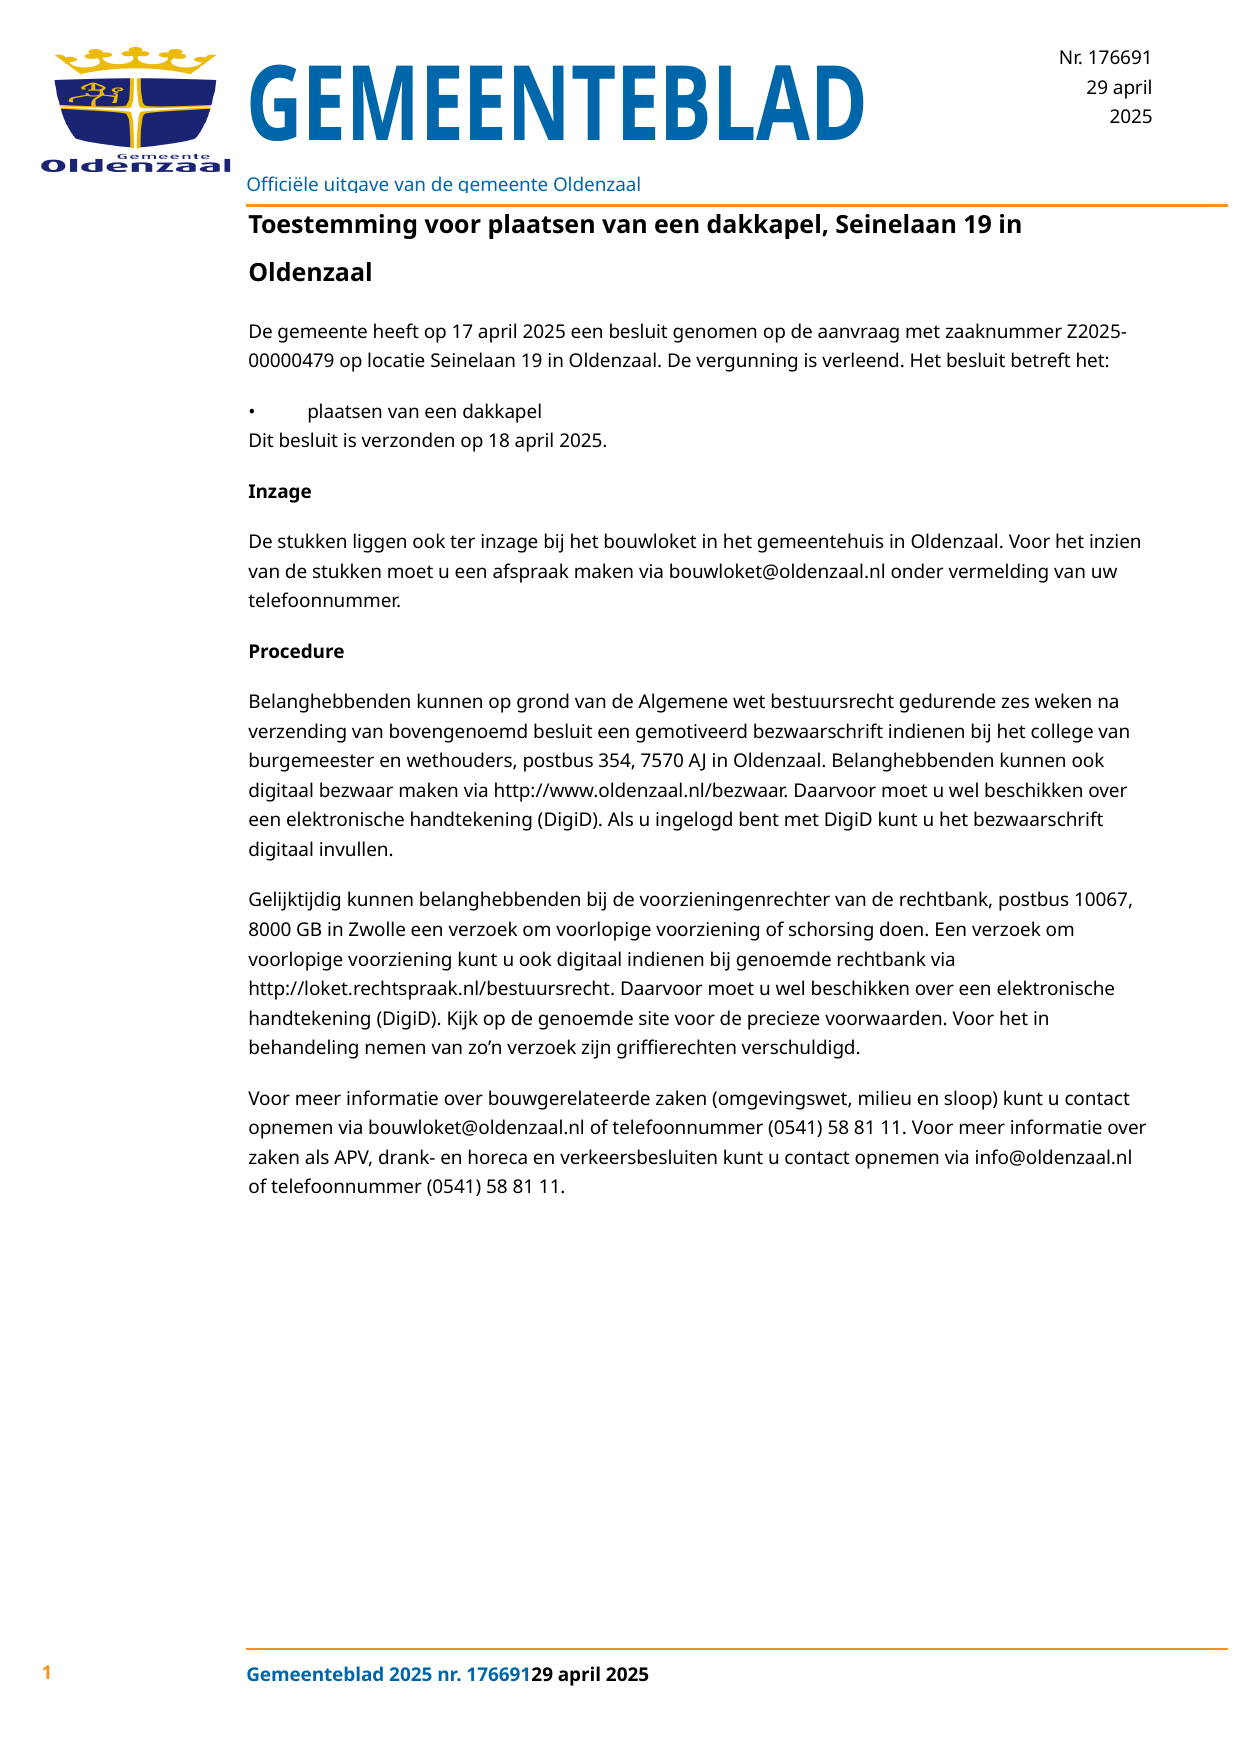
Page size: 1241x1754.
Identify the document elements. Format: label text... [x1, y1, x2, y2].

text Toestemming voor plaatsen van een dakkapel, Seinelaan 19 in Oldenzaal [248, 207, 1152, 288]
text Belanghebbenden kunnen op grond van de Algemene wet bestuursrecht gedurende zes weken na verzending van bovengenoemd besluit een gemotiveerd bezwaarschrift indienen bij het college van burgemeester en wethouders, postbus 354, 7570 AJ in Oldenzaal. Belanghebbenden kunnen ook digitaal bezwaar maken via http://www.oldenzaal.nl/bezwaar. Daarvoor moet u wel beschikken over een elektronische handtekening (DigiD). Als u ingelogd bent met DigiD kunt u het bezwaarschrift digitaal invullen. [248, 688, 1152, 862]
list plaatsen van een dakkapel [248, 398, 1152, 424]
text Voor meer informatie over bouwgerelateerde zaken (omgevingswet, milieu en sloop) kunt u contact opnemen via bouwloket@oldenzaal.nl of telefoonnummer (0541) 58 81 11. Voor meer informatie over zaken als APV, drank- en horeca en verkeersbesluiten kunt u contact opnemen via info@oldenzaal.nl of telefoonnummer (0541) 58 81 11. [248, 1085, 1152, 1199]
text Gelijktijdig kunnen belanghebbenden bij de voorzieningenrechter van de rechtbank, postbus 10067, 8000 GB in Zwolle een verzoek om voorlopige voorziening of schorsing doen. Een verzoek om voorlopige voorziening kunt u ook digitaal indienen bij genoemde rechtbank via http://loket.rechtspraak.nl/bestuursrecht. Daarvoor moet u wel beschikken over een elektronische handtekening (DigiD). Kijk op de genoemde site voor de precieze voorwaarden. Voor het in behandeling nemen van zo’n verzoek zijn griffierechten verschuldigd. [248, 887, 1152, 1060]
picture [41, 47, 231, 172]
text Dit besluit is verzonden op 18 april 2025. [248, 427, 1152, 453]
text De gemeente heeft op 17 april 2025 een besluit genomen op de aanvraag met zaaknummer Z2025-00000479 op locatie Seinelaan 19 in Oldenzaal. De vergunning is verleend. Het besluit betreft het: [248, 318, 1152, 373]
text Procedure [248, 638, 1152, 664]
text De stukken liggen ook ter inzage bij het bouwloket in het gemeentehuis in Oldenzaal. Voor het inzien van de stukken moet u een afspraak maken via bouwloket@oldenzaal.nl onder vermelding van uw telefoonnummer. [248, 528, 1152, 613]
text Inzage [248, 478, 1152, 504]
